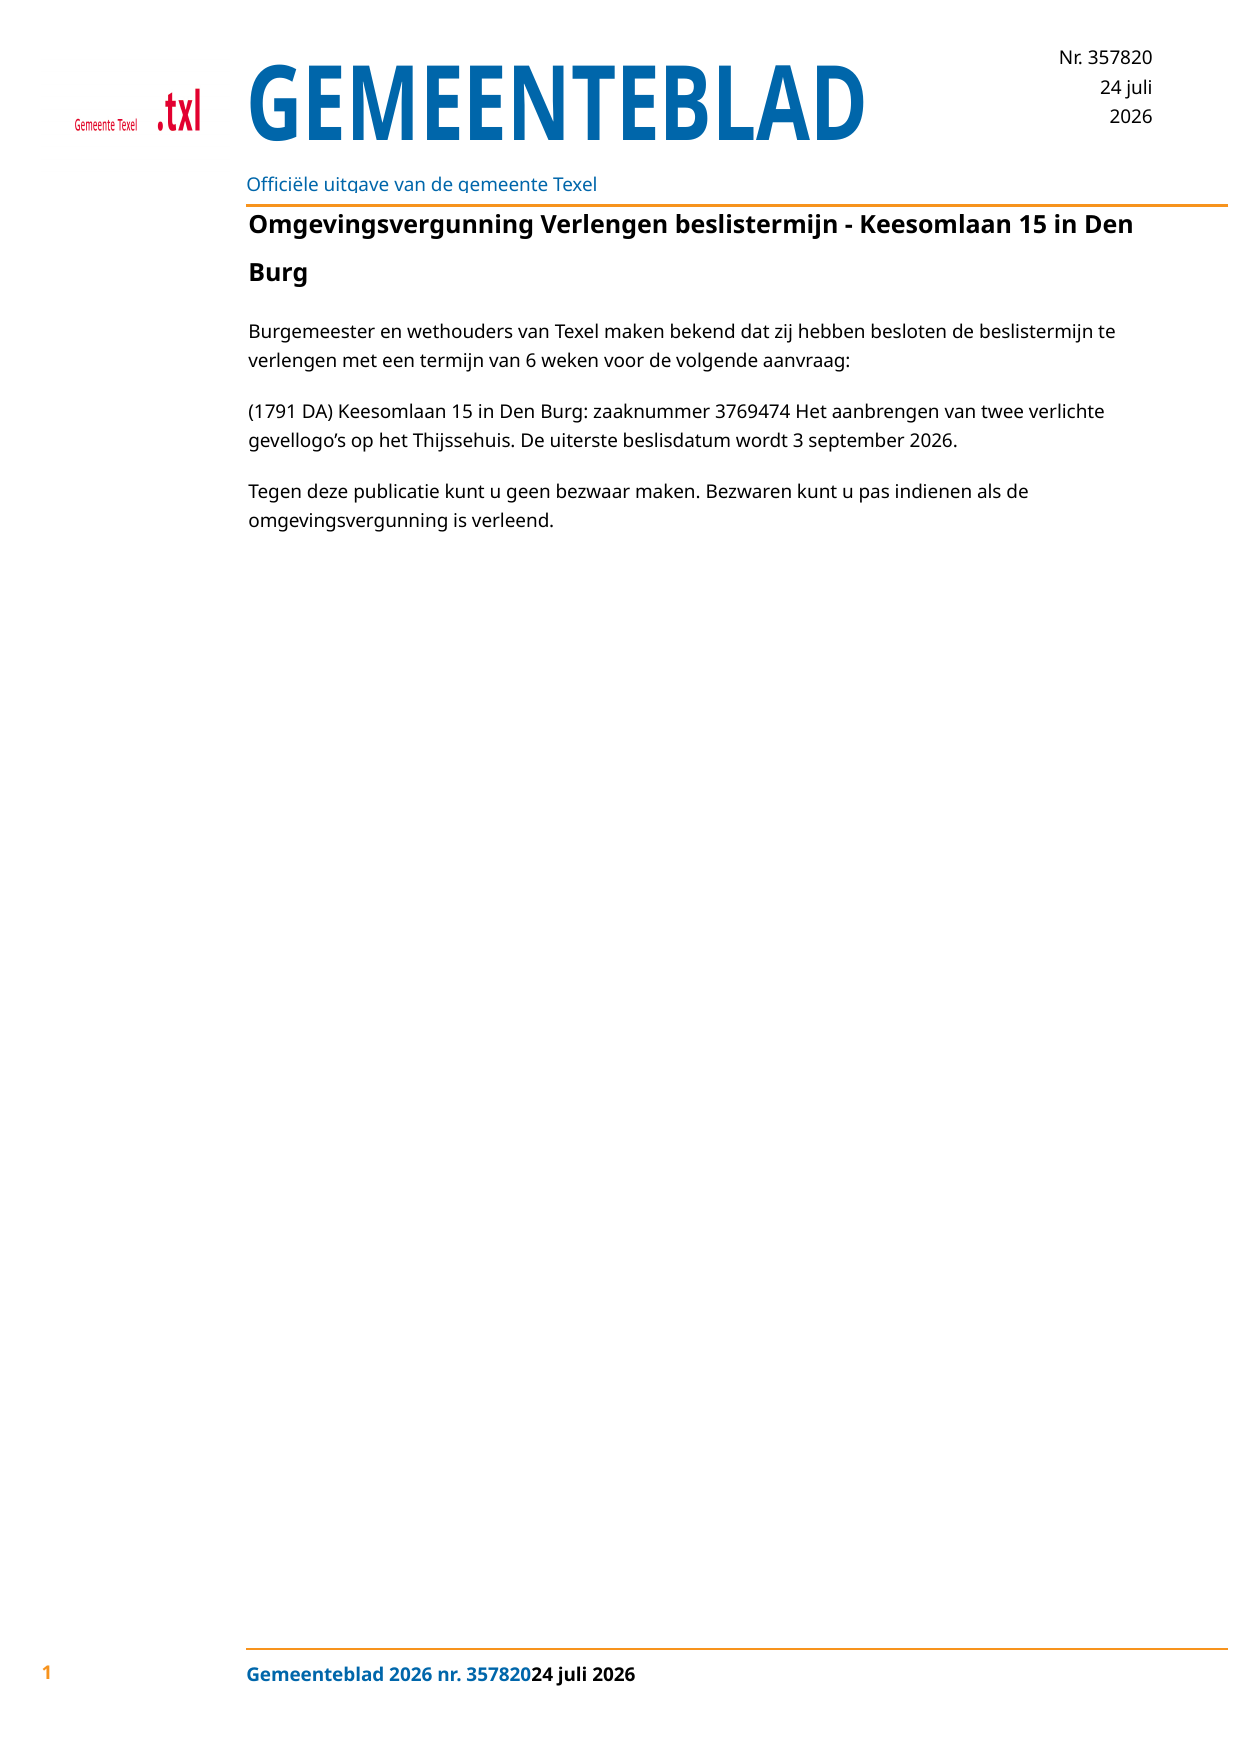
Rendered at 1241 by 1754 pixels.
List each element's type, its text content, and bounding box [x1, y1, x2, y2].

text Tegen deze publicatie kunt u geen bezwaar maken. Bezwaren kunt u pas indienen als de omgevingsvergunning is verleend. [248, 478, 1152, 533]
picture [41, 47, 231, 172]
text Burgemeester en wethouders van Texel maken bekend dat zij hebben besloten de beslistermijn te verlengen met een termijn van 6 weken voor de volgende aanvraag: [248, 318, 1152, 373]
text (1791 DA) Keesomlaan 15 in Den Burg: zaaknummer 3769474 Het aanbrengen van twee verlichte gevellogo’s op het Thijssehuis. De uiterste beslisdatum wordt 3 september 2026. [248, 398, 1152, 453]
text Omgevingsvergunning Verlengen beslistermijn - Keesomlaan 15 in Den Burg [248, 207, 1152, 288]
